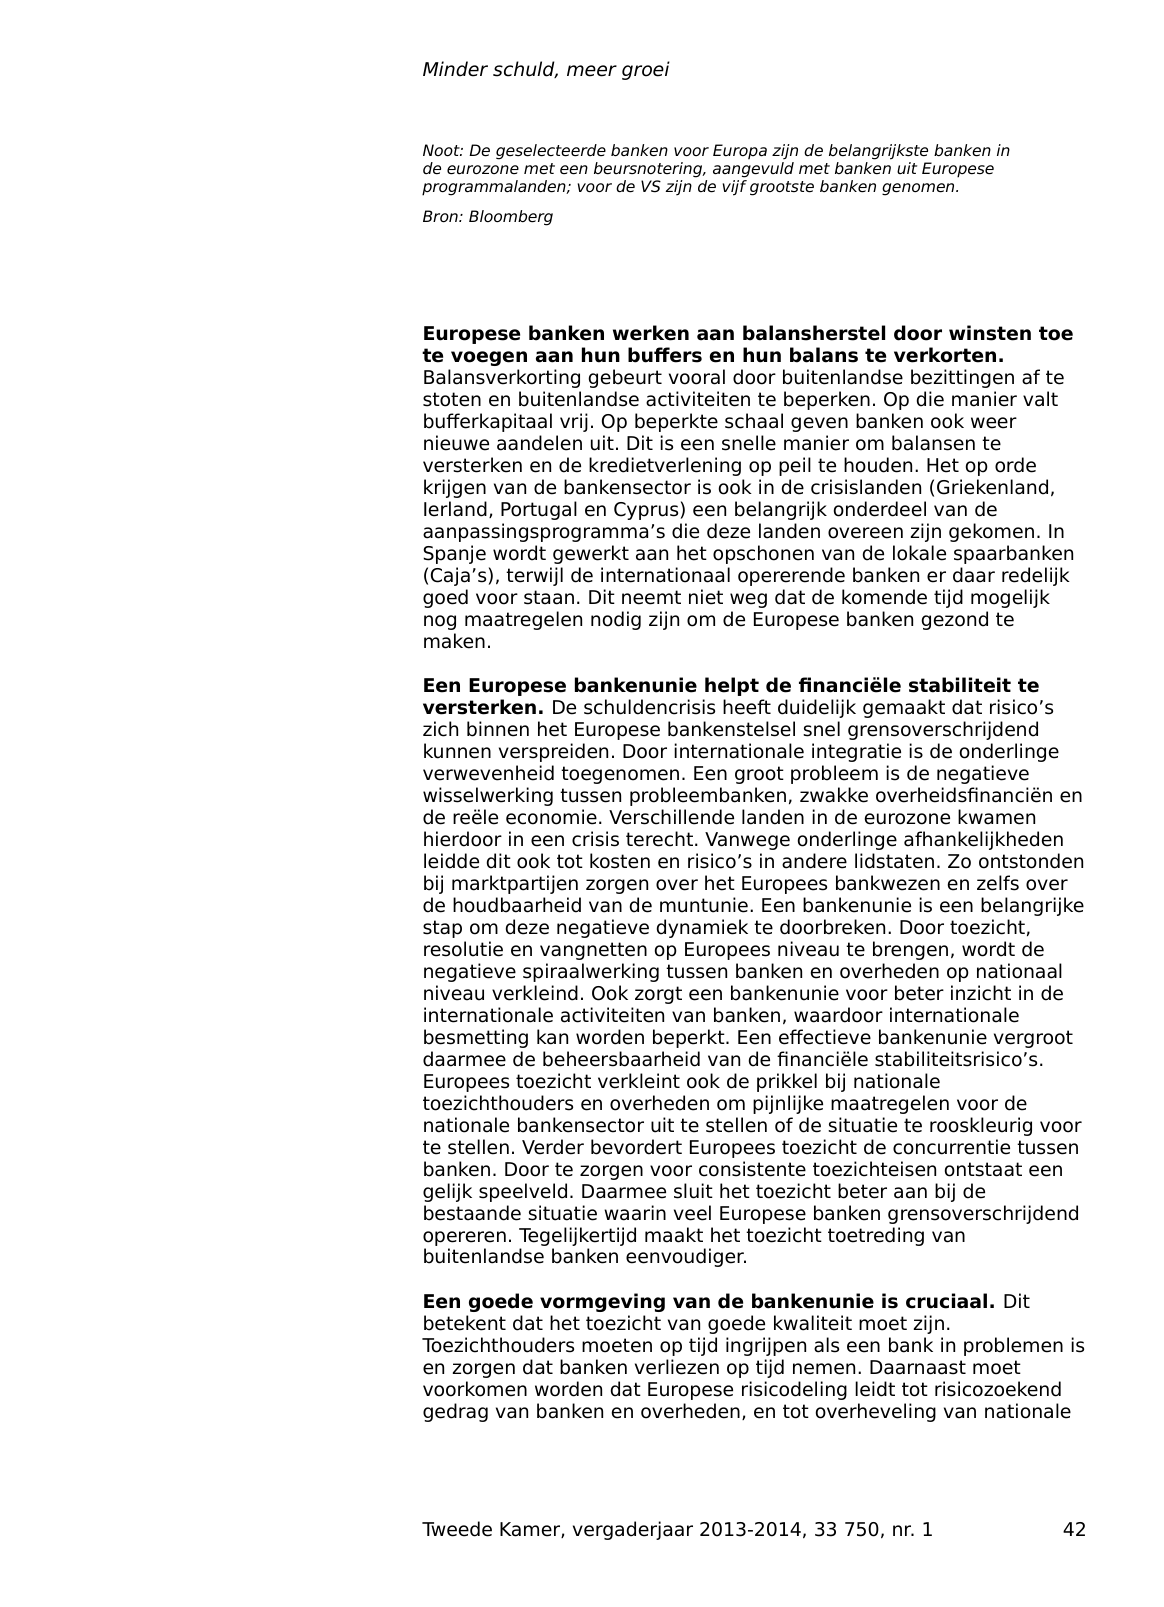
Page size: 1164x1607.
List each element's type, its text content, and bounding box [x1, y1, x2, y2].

text Een Europese bankenunie helpt de financiële stabiliteit te versterken. De schuldencrisis heeft duidelijk gemaakt dat risico’s zich binnen het Europese bankenstelsel snel grensoverschrijdend kunnen verspreiden. Door internationale integratie is de onderlinge verwevenheid toegenomen. Een groot probleem is de negatieve wisselwerking tussen probleembanken, zwakke overheidsfinanciën en de reële economie. Verschillende landen in de eurozone kwamen hierdoor in een crisis terecht. Vanwege onderlinge afhankelijkheden leidde dit ook tot kosten en risico’s in andere lidstaten. Zo ontstonden bij marktpartijen zorgen over het Europees bankwezen en zelfs over de houdbaarheid van de muntunie. Een bankenunie is een belangrijke stap om deze negatieve dynamiek te doorbreken. Door toezicht, resolutie en vangnetten op Europees niveau te brengen, wordt de negatieve spiraalwerking tussen banken en overheden op nationaal niveau verkleind. Ook zorgt een bankenunie voor beter inzicht in de internationale activiteiten van banken, waardoor internationale besmetting kan worden beperkt. Een effectieve bankenunie vergroot daarmee de beheersbaarheid van de financiële stabiliteitsrisico’s. Europees toezicht verkleint ook de prikkel bij nationale toezichthouders en overheden om pijnlijke maatregelen voor de nationale bankensector uit te stellen of de situatie te rooskleurig voor te stellen. Verder bevordert Europees toezicht de concurrentie tussen banken. Door te zorgen voor consistente toezichteisen ontstaat een gelijk speelveld. Daarmee sluit het toezicht beter aan bij de bestaande situatie waarin veel Europese banken grensoverschrijdend opereren. Tegelijkertijd maakt het toezicht toetreding van buitenlandse banken eenvoudiger. [422, 675, 1087, 1268]
text Bron: Bloomberg [422, 208, 1025, 226]
text Een goede vormgeving van de bankenunie is cruciaal. Dit betekent dat het toezicht van goede kwaliteit moet zijn. Toezichthouders moeten op tijd ingrijpen als een bank in problemen is en zorgen dat banken verliezen op tijd nemen. Daarnaast moet voorkomen worden dat Europese risicodeling leidt tot risicozoekend gedrag van banken en overheden, en tot overheveling van nationale [422, 1291, 1087, 1422]
text Noot: De geselecteerde banken voor Europa zijn de belangrijkste banken in de eurozone met een beursnotering, aangevuld met banken uit Europese programmalanden; voor de VS zijn de vijf grootste banken genomen. [422, 142, 1025, 196]
text Europese banken werken aan balansherstel door winsten toe te voegen aan hun buffers en hun balans te verkorten. Balansverkorting gebeurt vooral door buitenlandse bezittingen af te stoten en buitenlandse activiteiten te beperken. Op die manier valt bufferkapitaal vrij. Op beperkte schaal geven banken ook weer nieuwe aandelen uit. Dit is een snelle manier om balansen te versterken en de kredietverlening op peil te houden. Het op orde krijgen van de bankensector is ook in de crisislanden (Griekenland, Ierland, Portugal en Cyprus) een belangrijk onderdeel van de aanpassingsprogramma’s die deze landen overeen zijn gekomen. In Spanje wordt gewerkt aan het opschonen van de lokale spaarbanken (Caja’s), terwijl de internationaal opererende banken er daar redelijk goed voor staan. Dit neemt niet weg dat de komende tijd mogelijk nog maatregelen nodig zijn om de Europese banken gezond te maken. [422, 323, 1087, 653]
